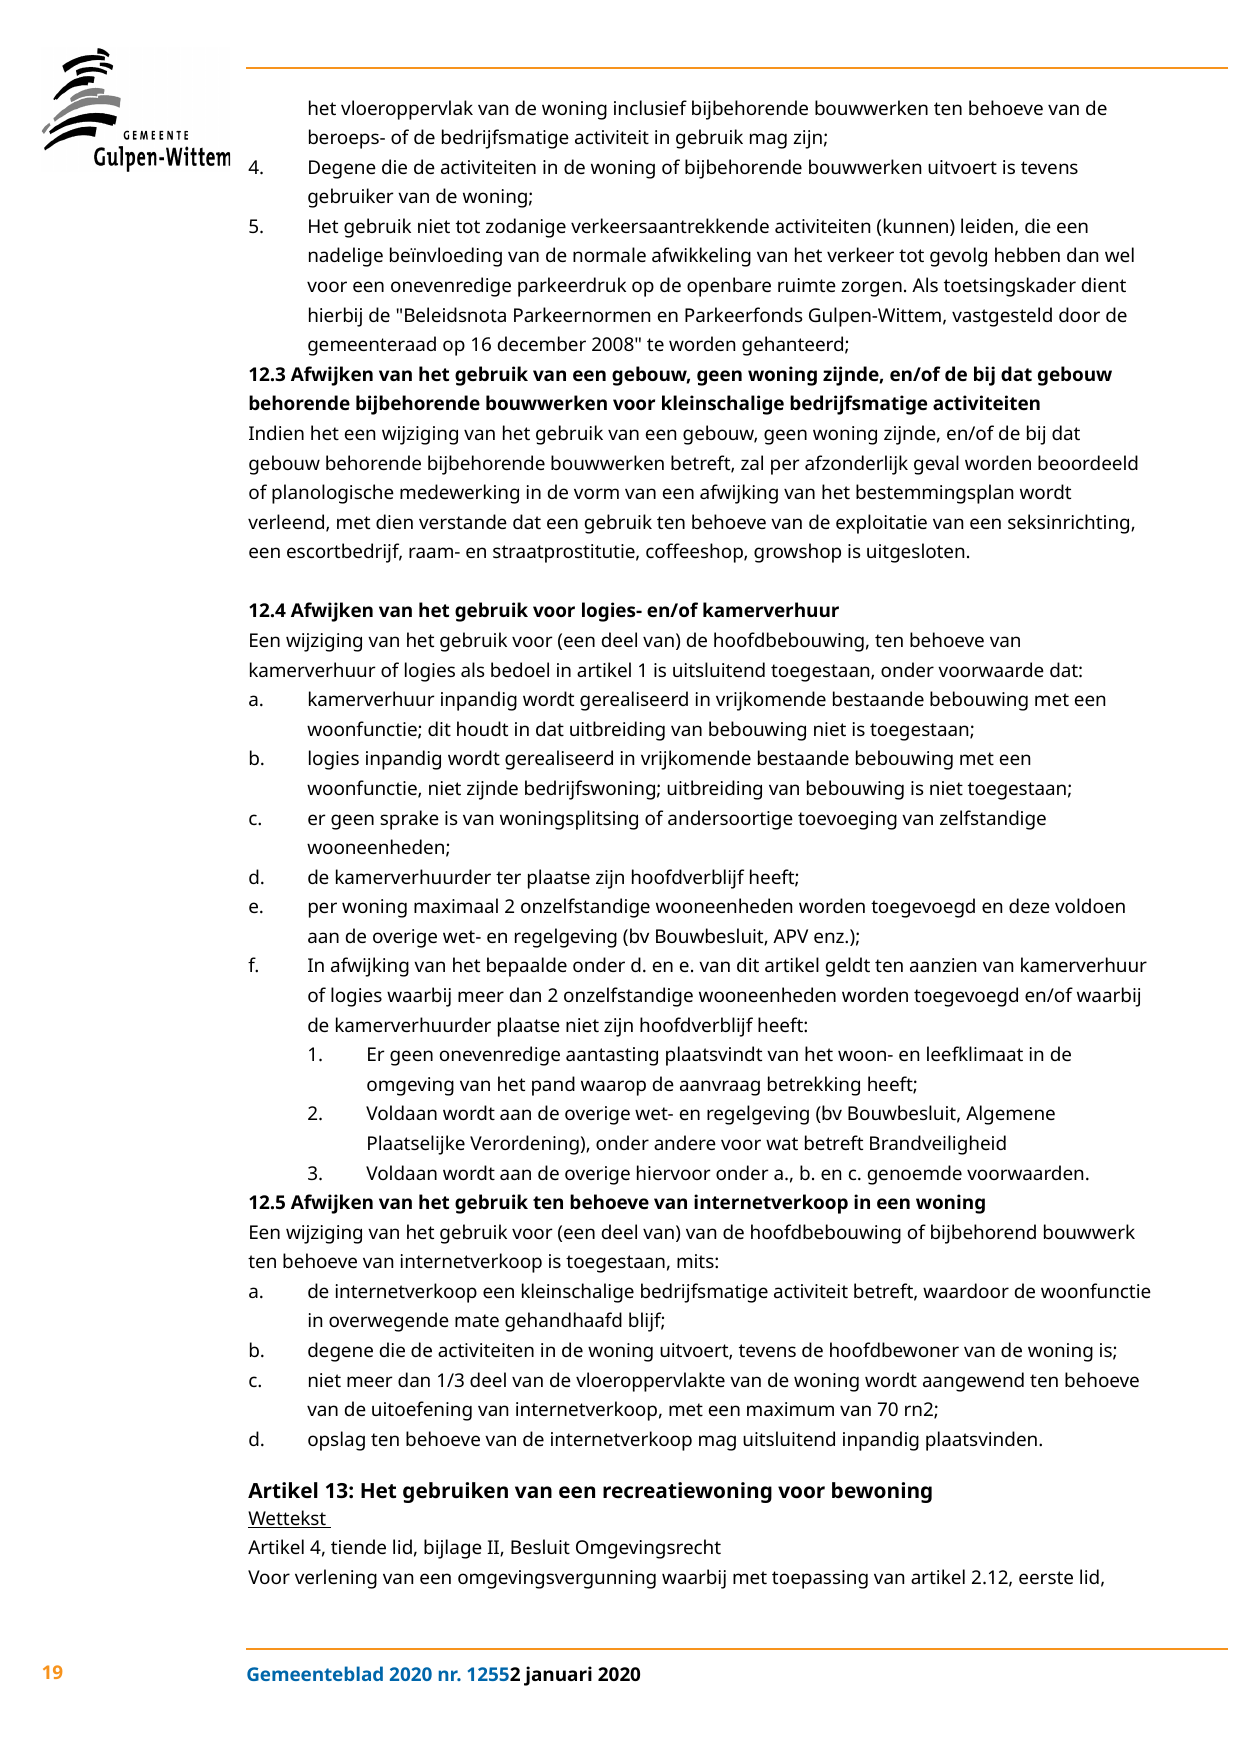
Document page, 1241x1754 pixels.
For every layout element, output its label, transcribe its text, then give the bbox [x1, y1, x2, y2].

list kamerverhuur inpandig wordt gerealiseerd in vrijkomende bestaande bebouwing met een woonfunctie; dit houdt in dat uitbreiding van bebouwing niet is toegestaan; [248, 686, 1152, 742]
list Het gebruik niet tot zodanige verkeersaantrekkende activiteiten (kunnen) leiden, die een nadelige beïnvloeding van de normale afwikkeling van het verkeer tot gevolg hebben dan wel voor een onevenredige parkeerdruk op de openbare ruimte zorgen. Als toetsingskader dient hierbij de "Beleidsnota Parkeernormen en Parkeerfonds Gulpen-Wittem, vastgesteld door de gemeenteraad op 16 december 2008" te worden gehanteerd; [248, 213, 1152, 357]
picture [41, 47, 231, 172]
text Wettekst [248, 1505, 1152, 1531]
list de kamerverhuurder ter plaatse zijn hoofdverblijf heeft; [248, 864, 1152, 890]
list er geen sprake is van woningsplitsing of andersoortige toevoeging van zelfstandige wooneenheden; [248, 805, 1152, 860]
text 12.3 Afwijken van het gebruik van een gebouw, geen woning zijnde, en/of de bij dat gebouw behorende bijbehorende bouwwerken voor kleinschalige bedrijfsmatige activiteiten [248, 361, 1152, 416]
list Degene die de activiteiten in de woning of bijbehorende bouwwerken uitvoert is tevens gebruiker van de woning; [248, 154, 1152, 209]
list per woning maximaal 2 onzelfstandige wooneenheden worden toegevoegd en deze voldoen aan de overige wet- en regelgeving (bv Bouwbesluit, APV enz.); [248, 893, 1152, 949]
list Voldaan wordt aan de overige hiervoor onder a., b. en c. genoemde voorwaarden. [307, 1160, 1152, 1186]
list het vloeroppervlak van de woning inclusief bijbehorende bouwwerken ten behoeve van de beroeps- of de bedrijfsmatige activiteit in gebruik mag zijn; [248, 95, 1152, 150]
list Er geen onevenredige aantasting plaatsvindt van het woon- en leefklimaat in de omgeving van het pand waarop de aanvraag betrekking heeft; [307, 1041, 1152, 1097]
text 12.4 Afwijken van het gebruik voor logies- en/of kamerverhuur [248, 598, 1152, 623]
list niet meer dan 1/3 deel van de vloeroppervlakte van de woning wordt aangewend ten behoeve van de uitoefening van internetverkoop, met een maximum van 70 rn2; [248, 1367, 1152, 1422]
text Een wijziging van het gebruik voor (een deel van) van de hoofdbebouwing of bijbehorend bouwwerk ten behoeve van internetverkoop is toegestaan, mits: [248, 1219, 1152, 1274]
text 12.5 Afwijken van het gebruik ten behoeve van internetverkoop in een woning [248, 1189, 1152, 1215]
list Voldaan wordt aan de overige wet- en regelgeving (bv Bouwbesluit, Algemene Plaatselijke Verordening), onder andere voor wat betreft Brandveiligheid [307, 1101, 1152, 1156]
list de internetverkoop een kleinschalige bedrijfsmatige activiteit betreft, waardoor de woonfunctie in overwegende mate gehandhaafd blijf; [248, 1278, 1152, 1333]
text Artikel 13: Het gebruiken van een recreatiewoning voor bewoning [248, 1476, 1152, 1505]
list opslag ten behoeve van de internetverkoop mag uitsluitend inpandig plaatsvinden. [248, 1426, 1152, 1452]
text Indien het een wijziging van het gebruik van een gebouw, geen woning zijnde, en/of de bij dat gebouw behorende bijbehorende bouwwerken betreft, zal per afzonderlijk geval worden beoordeeld of planologische medewerking in de vorm van een afwijking van het bestemmingsplan wordt verleend, met dien verstande dat een gebruik ten behoeve van de exploitatie van een seksinrichting, een escortbedrijf, raam- en straatprostitutie, coffeeshop, growshop is uitgesloten. [248, 420, 1152, 564]
text Een wijziging van het gebruik voor (een deel van) de hoofdbebouwing, ten behoeve van kamerverhuur of logies als bedoel in artikel 1 is uitsluitend toegestaan, onder voorwaarde dat: [248, 627, 1152, 683]
list degene die de activiteiten in de woning uitvoert, tevens de hoofdbewoner van de woning is; [248, 1337, 1152, 1363]
text Voor verlening van een omgevingsvergunning waarbij met toepassing van artikel 2.12, eerste lid, [248, 1564, 1152, 1590]
text Artikel 4, tiende lid, bijlage II, Besluit Omgevingsrecht [248, 1534, 1152, 1560]
list logies inpandig wordt gerealiseerd in vrijkomende bestaande bebouwing met een woonfunctie, niet zijnde bedrijfswoning; uitbreiding van bebouwing is niet toegestaan; [248, 746, 1152, 801]
list In afwijking van het bepaalde onder d. en e. van dit artikel geldt ten aanzien van kamerverhuur of logies waarbij meer dan 2 onzelfstandige wooneenheden worden toegevoegd en/of waarbij de kamerverhuurder plaatse niet zijn hoofdverblijf heeft: [248, 953, 1152, 1038]
